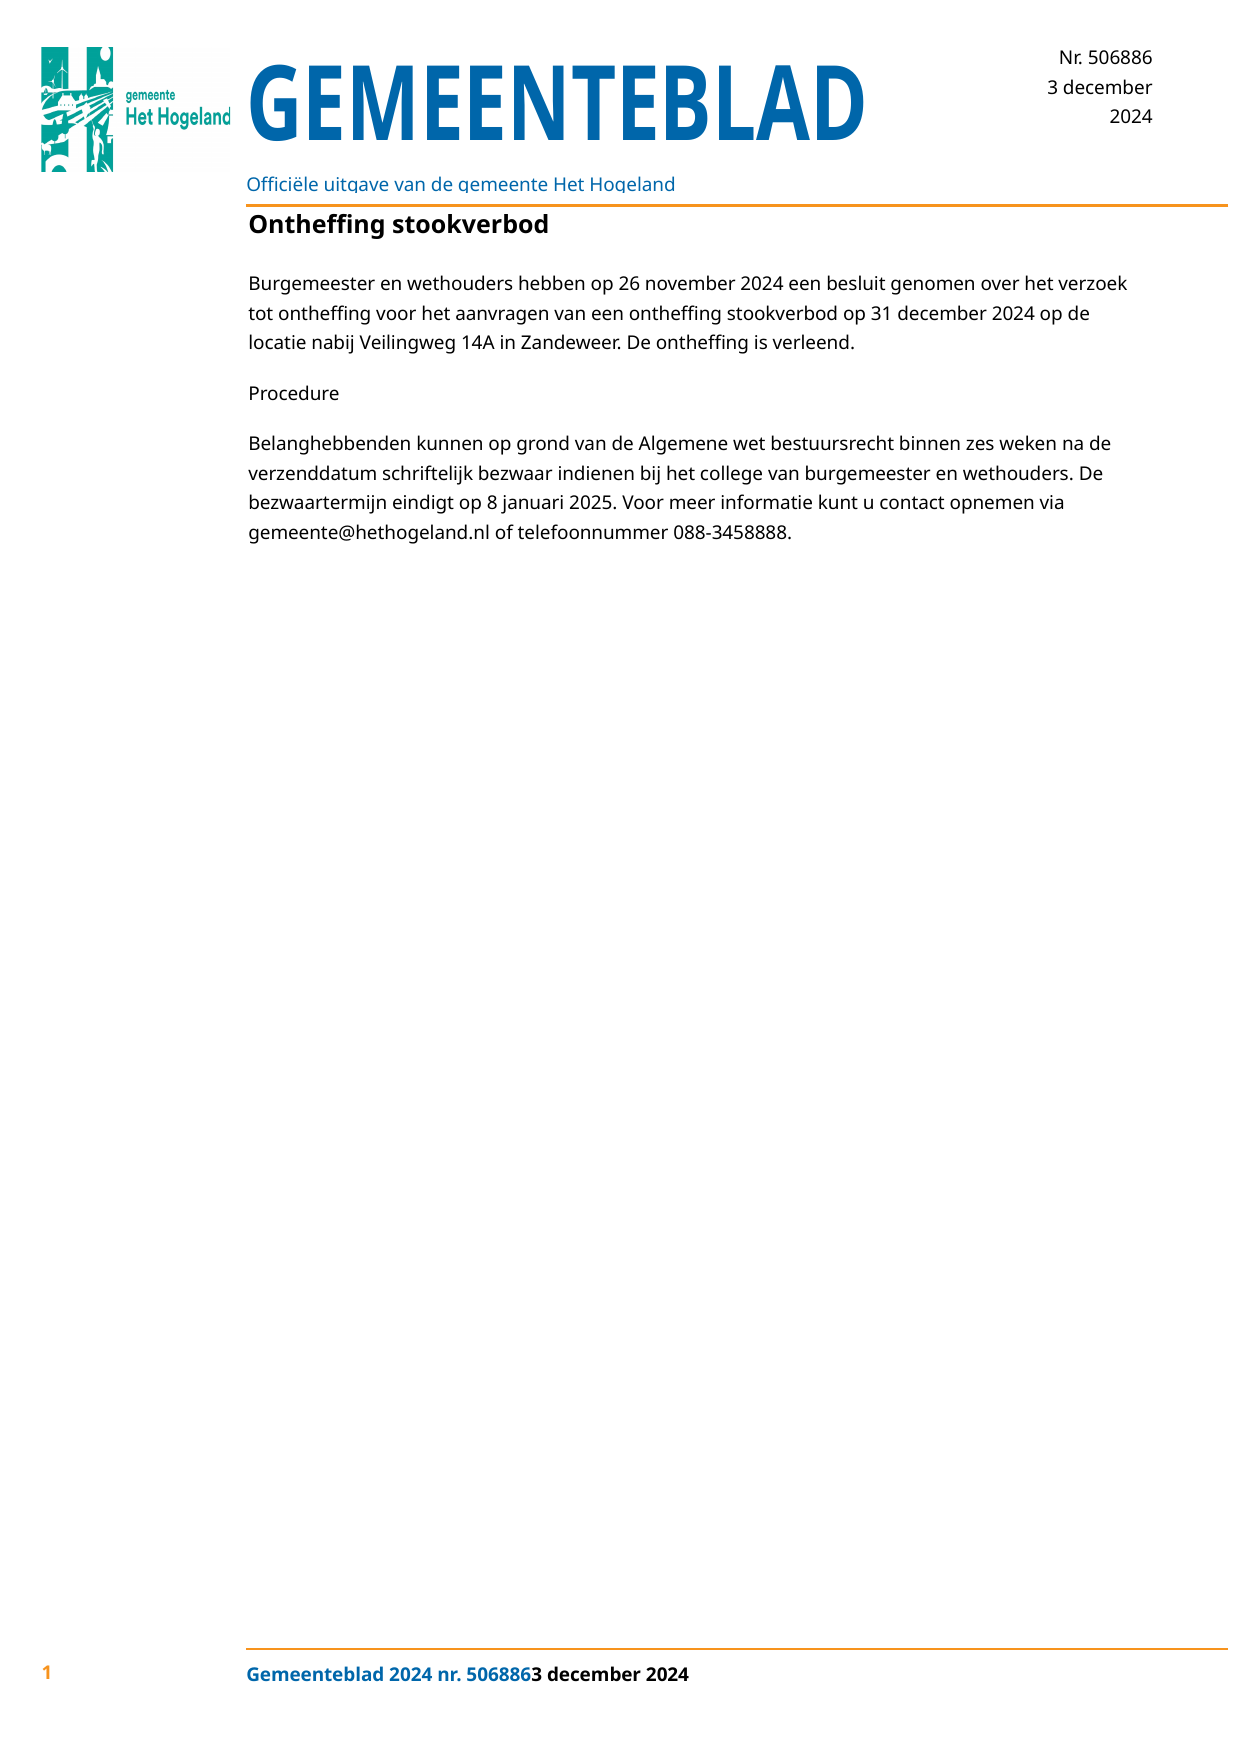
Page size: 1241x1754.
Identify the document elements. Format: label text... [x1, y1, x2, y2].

text Burgemeester en wethouders hebben op 26 november 2024 een besluit genomen over het verzoek tot ontheffing voor het aanvragen van een ontheffing stookverbod op 31 december 2024 op de locatie nabij Veilingweg 14A in Zandeweer. De ontheffing is verleend. [248, 270, 1152, 355]
text Procedure [248, 380, 1152, 406]
text Ontheffing stookverbod [248, 207, 1152, 241]
picture [41, 47, 231, 172]
text Belanghebbenden kunnen op grond van de Algemene wet bestuursrecht binnen zes weken na de verzenddatum schriftelijk bezwaar indienen bij het college van burgemeester en wethouders. De bezwaartermijn eindigt op 8 januari 2025. Voor meer informatie kunt u contact opnemen via gemeente@hethogeland.nl of telefoonnummer 088-3458888. [248, 430, 1152, 545]
